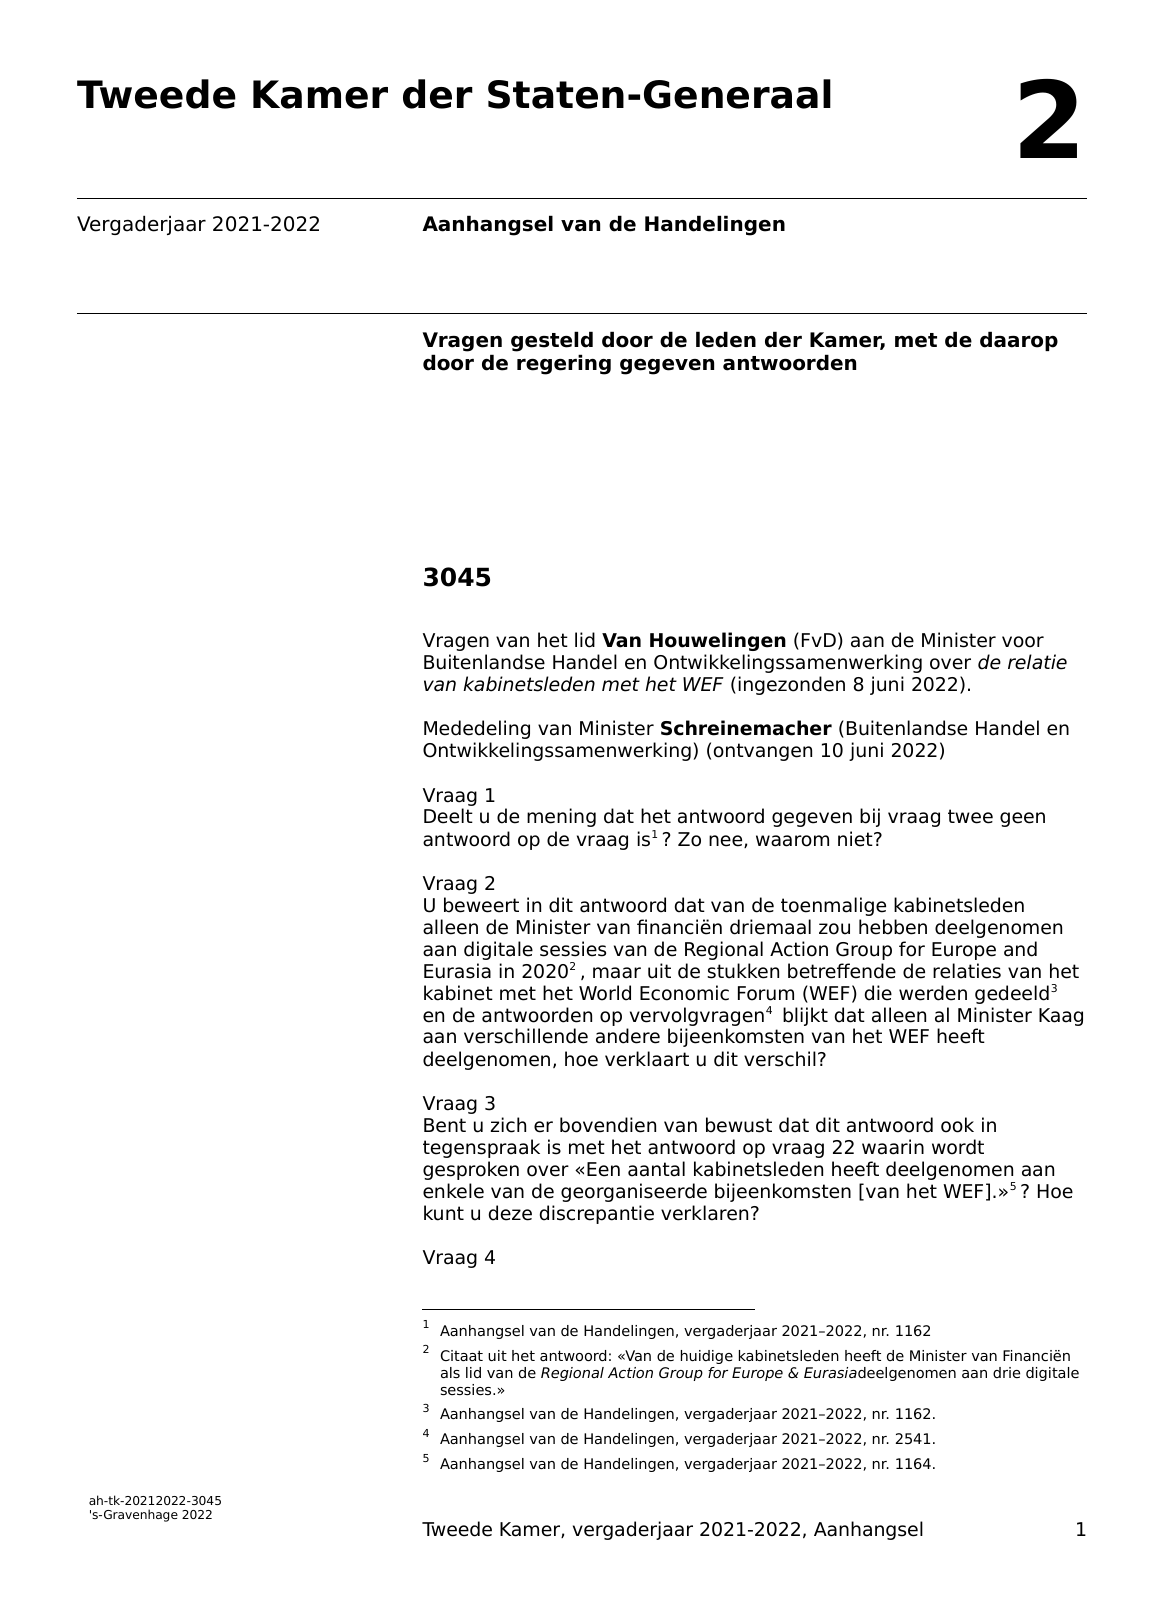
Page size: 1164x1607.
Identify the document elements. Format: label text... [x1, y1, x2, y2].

text Aanhangsel van de Handelingen, vergaderjaar 2021–2022, nr. 2541. [422, 1427, 1087, 1449]
text Aanhangsel van de Handelingen, vergaderjaar 2021–2022, nr. 1162. [422, 1402, 1087, 1424]
text Vraag 2 [422, 873, 1087, 894]
text Aanhangsel van de Handelingen, vergaderjaar 2021–2022, nr. 1164. [422, 1452, 1087, 1474]
text Deelt u de mening dat het antwoord gegeven bij vraag twee geen antwoord op de vraag is? Zo nee, waarom niet? [422, 806, 1087, 850]
table_header Tweede Kamer der Staten-Generaal [77, 59, 886, 198]
text Vragen van het lid Van Houwelingen (FvD) aan de Minister voor Buitenlandse Handel en Ontwikkelingssamenwerking over de relatie van kabinetsleden met het WEF (ingezonden 8 juni 2022). [422, 630, 1087, 696]
text ah-tk-20212022-3045 [88, 1494, 323, 1508]
text Vraag 3 [422, 1093, 1087, 1114]
text Mededeling van Minister Schreinemacher (Buitenlandse Handel en Ontwikkelingssamenwerking) (ontvangen 10 juni 2022) [422, 718, 1087, 762]
table_cell Vergaderjaar 2021-2022 [77, 199, 422, 313]
table_cell Vragen gesteld door de leden der Kamer, met de daarop door de regering gegeven antwoorden [422, 314, 1087, 375]
text Vraag 1 [422, 784, 1087, 806]
text 3045 [422, 563, 1087, 592]
text U beweert in dit antwoord dat van de toenmalige kabinetsleden alleen de Minister van financiën driemaal zou hebben deelgenomen aan digitale sessies van de Regional Action Group for Europe and Eurasia in 2020, maar uit de stukken betreffende de relaties van het kabinet met het World Economic Forum (WEF) die werden gedeeld en de antwoorden op vervolgvragen blijkt dat alleen al Minister Kaag aan verschillende andere bijeenkomsten van het WEF heeft deelgenomen, hoe verklaart u dit verschil? [422, 894, 1087, 1070]
table_header 2 [886, 59, 1087, 198]
table_cell [77, 314, 422, 375]
text Vraag 4 [422, 1247, 1087, 1269]
text 's-Gravenhage 2022 [88, 1508, 323, 1522]
table_cell Aanhangsel van de Handelingen [422, 199, 1087, 313]
text Citaat uit het antwoord: «Van de huidige kabinetsleden heeft de Minister van Financiën als lid van de Regional Action Group for Europe & Eurasiadeelgenomen aan drie digitale sessies.» [422, 1343, 1087, 1399]
text Aanhangsel van de Handelingen, vergaderjaar 2021–2022, nr. 1162 [422, 1318, 1087, 1341]
text Bent u zich er bovendien van bewust dat dit antwoord ook in tegenspraak is met het antwoord op vraag 22 waarin wordt gesproken over «Een aantal kabinetsleden heeft deelgenomen aan enkele van de georganiseerde bijeenkomsten [van het WEF].»? Hoe kunt u deze discrepantie verklaren? [422, 1114, 1087, 1224]
